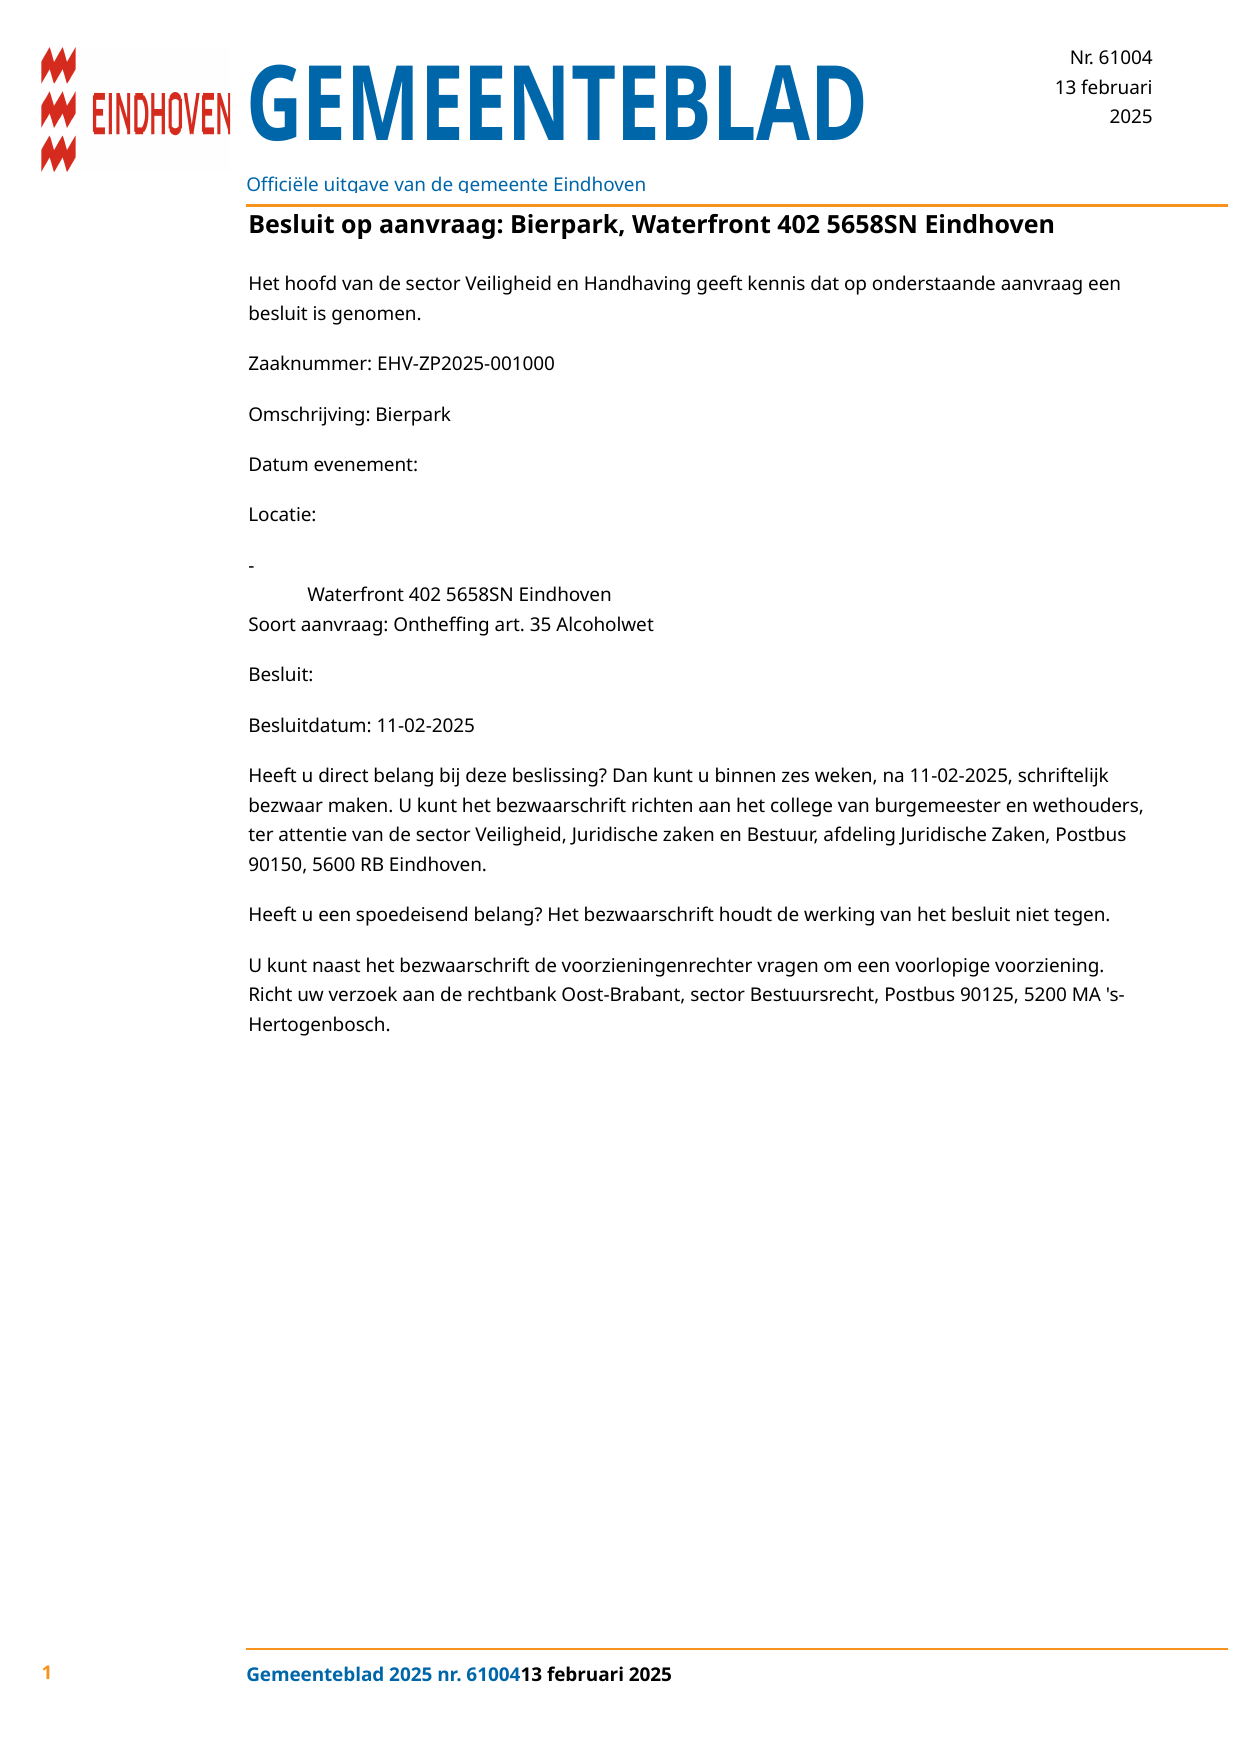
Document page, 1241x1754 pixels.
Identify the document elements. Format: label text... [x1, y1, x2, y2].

text Zaaknummer: EHV-ZP2025-001000 [248, 350, 1152, 376]
text Omschrijving: Bierpark [248, 401, 1152, 426]
text Besluit: [248, 662, 1152, 687]
text Locatie: [248, 502, 1152, 527]
text Heeft u direct belang bij deze beslissing? Dan kunt u binnen zes weken, na 11-02-2025, schriftelijk bezwaar maken. U kunt het bezwaarschrift richten aan het college van burgemeester en wethouders, ter attentie van de sector Veiligheid, Juridische zaken en Bestuur, afdeling Juridische Zaken, Postbus 90150, 5600 RB Eindhoven. [248, 762, 1152, 877]
text Besluitdatum: 11-02-2025 [248, 712, 1152, 738]
text Besluit op aanvraag: Bierpark, Waterfront 402 5658SN Eindhoven [248, 207, 1152, 241]
list Waterfront 402 5658SN Eindhoven [248, 582, 1152, 607]
picture [41, 47, 231, 172]
text Datum evenement: [248, 451, 1152, 477]
text Het hoofd van de sector Veiligheid en Handhaving geeft kennis dat op onderstaande aanvraag een besluit is genomen. [248, 270, 1152, 326]
text Soort aanvraag: Ontheffing art. 35 Alcoholwet [248, 611, 1152, 637]
text U kunt naast het bezwaarschrift de voorzieningenrechter vragen om een voorlopige voorziening. Richt uw verzoek aan de rechtbank Oost-Brabant, sector Bestuursrecht, Postbus 90125, 5200 MA 's-Hertogenbosch. [248, 952, 1152, 1037]
text Heeft u een spoedeisend belang? Het bezwaarschrift houdt de werking van het besluit niet tegen. [248, 902, 1152, 927]
